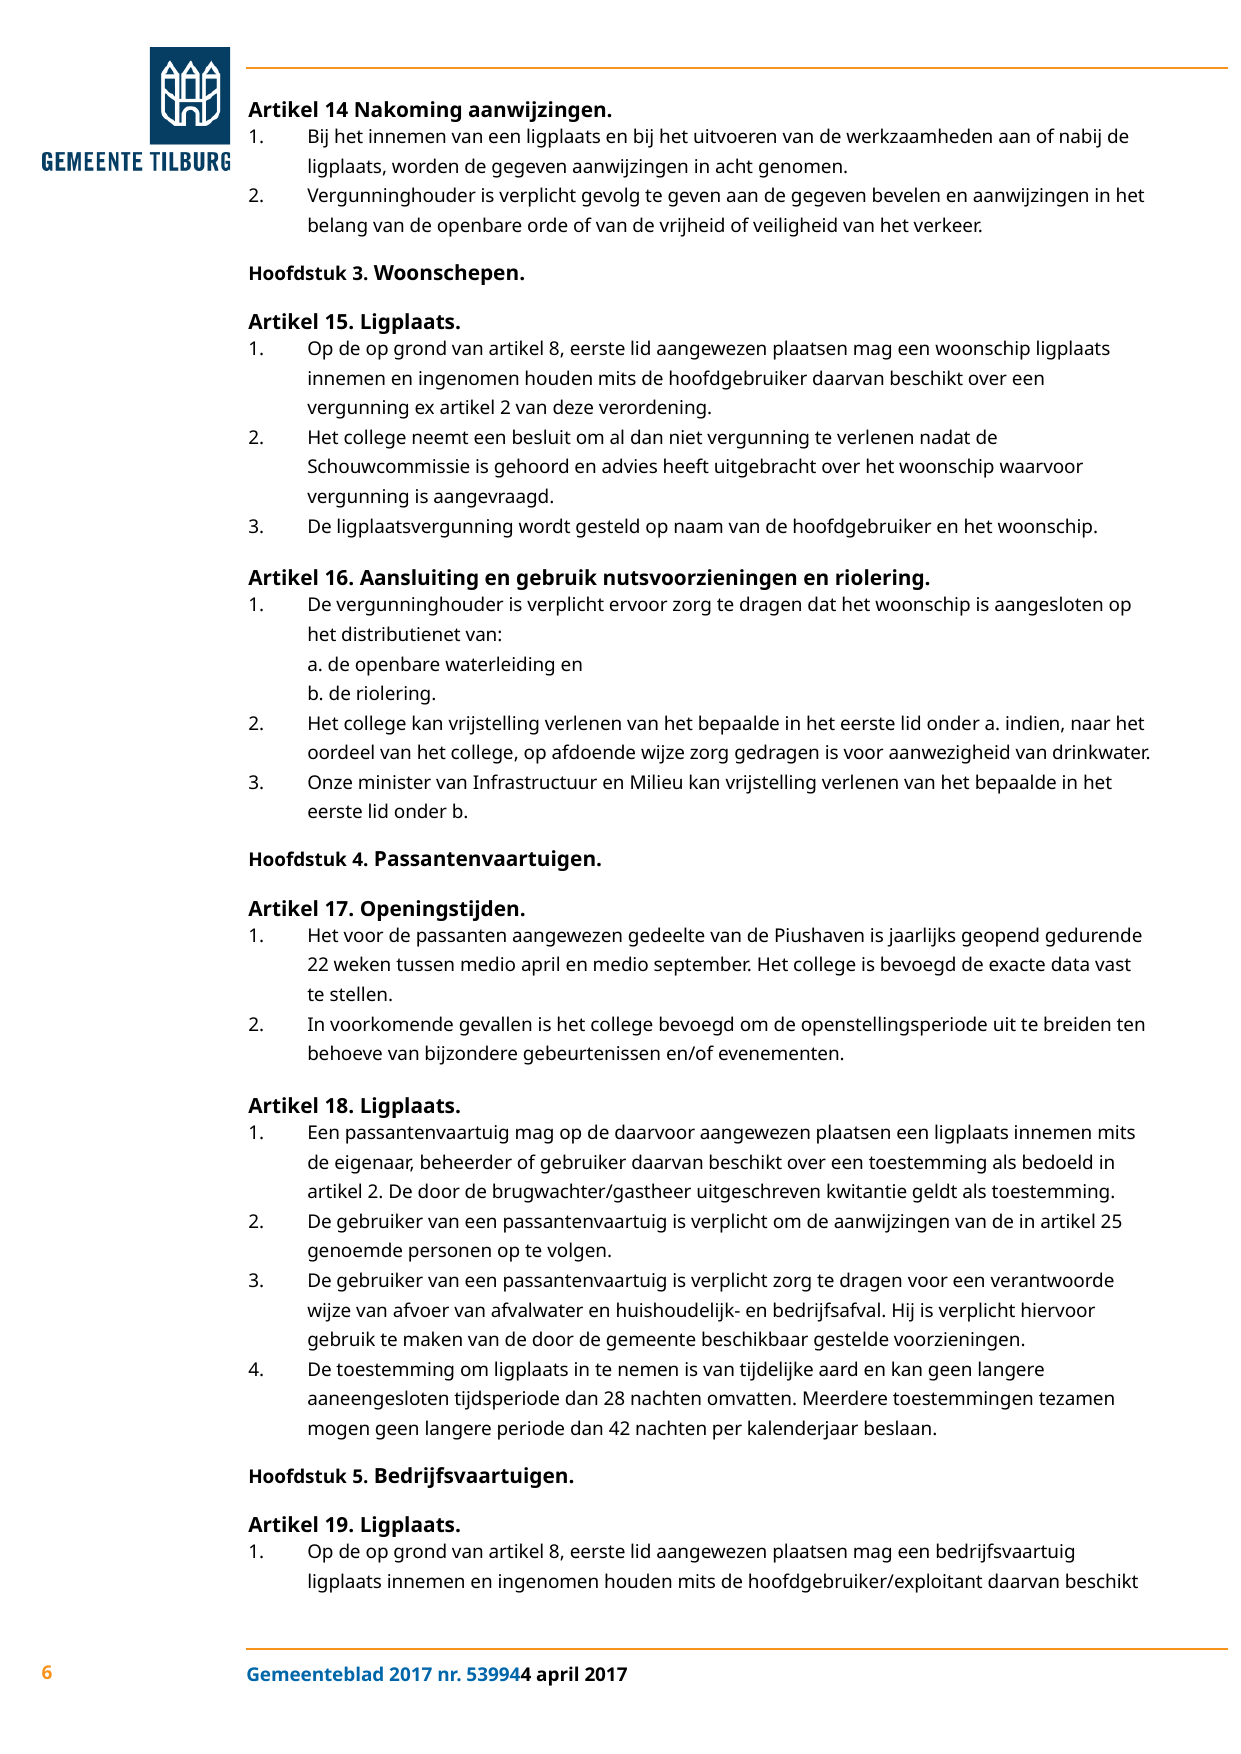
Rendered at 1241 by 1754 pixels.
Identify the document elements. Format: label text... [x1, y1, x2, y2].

list Vergunninghouder is verplicht gevolg te geven aan de gegeven bevelen en aanwijzingen in het belang van de openbare orde of van de vrijheid of veiligheid van het verkeer. [248, 182, 1152, 238]
list De ligplaatsvergunning wordt gesteld op naam van de hoofdgebruiker en het woonschip. [248, 513, 1152, 538]
text Hoofdstuk 3. Woonschepen. [248, 258, 1152, 286]
list Een passantenvaartuig mag op de daarvoor aangewezen plaatsen een ligplaats innemen mits de eigenaar, beheerder of gebruiker daarvan beschikt over een toestemming als bedoeld in artikel 2. De door de brugwachter/gastheer uitgeschreven kwitantie geldt als toestemming. [248, 1119, 1152, 1204]
list Op de op grond van artikel 8, eerste lid aangewezen plaatsen mag een bedrijfsvaartuig ligplaats innemen en ingenomen houden mits de hoofdgebruiker/exploitant daarvan beschikt [248, 1538, 1152, 1594]
list De gebruiker van een passantenvaartuig is verplicht om de aanwijzingen van de in artikel 25 genoemde personen op te volgen. [248, 1208, 1152, 1263]
text Hoofdstuk 4. Passantenvaartuigen. [248, 844, 1152, 873]
list De gebruiker van een passantenvaartuig is verplicht zorg te dragen voor een verantwoorde wijze van afvoer van afvalwater en huishoudelijk- en bedrijfsafval. Hij is verplicht hiervoor gebruik te maken van de door de gemeente beschikbaar gestelde voorzieningen. [248, 1267, 1152, 1352]
list Onze minister van Infrastructuur en Milieu kan vrijstelling verlenen van het bepaalde in het eerste lid onder b. [248, 769, 1152, 824]
list De toestemming om ligplaats in te nemen is van tijdelijke aard en kan geen langere aaneengesloten tijdsperiode dan 28 nachten omvatten. Meerdere toestemmingen tezamen mogen geen langere periode dan 42 nachten per kalenderjaar beslaan. [248, 1356, 1152, 1441]
text Artikel 15. Ligplaats. [248, 307, 1152, 335]
list Bij het innemen van een ligplaats en bij het uitvoeren van de werkzaamheden aan of nabij de ligplaats, worden de gegeven aanwijzingen in acht genomen. [248, 123, 1152, 178]
list b. de riolering. [248, 680, 1152, 706]
text Artikel 19. Ligplaats. [248, 1510, 1152, 1538]
text Artikel 16. Aansluiting en gebruik nutsvoorzieningen en riolering. [248, 563, 1152, 592]
text Artikel 18. Ligplaats. [248, 1091, 1152, 1119]
list In voorkomende gevallen is het college bevoegd om de openstellingsperiode uit te breiden ten behoeve van bijzondere gebeurtenissen en/of evenementen. [248, 1011, 1152, 1066]
text Artikel 14 Nakoming aanwijzingen. [248, 95, 1152, 123]
text Artikel 17. Openingstijden. [248, 894, 1152, 922]
list a. de openbare waterleiding en [248, 651, 1152, 677]
text Hoofdstuk 5. Bedrijfsvaartuigen. [248, 1461, 1152, 1489]
list Het college neemt een besluit om al dan niet vergunning te verlenen nadat de Schouwcommissie is gehoord en advies heeft uitgebracht over het woonschip waarvoor vergunning is aangevraagd. [248, 424, 1152, 509]
list Op de op grond van artikel 8, eerste lid aangewezen plaatsen mag een woonschip ligplaats innemen en ingenomen houden mits de hoofdgebruiker daarvan beschikt over een vergunning ex artikel 2 van deze verordening. [248, 335, 1152, 420]
picture [41, 47, 231, 172]
list De vergunninghouder is verplicht ervoor zorg te dragen dat het woonschip is aangesloten op het distributienet van: [248, 592, 1152, 647]
list Het college kan vrijstelling verlenen van het bepaalde in het eerste lid onder a. indien, naar het oordeel van het college, op afdoende wijze zorg gedragen is voor aanwezigheid van drinkwater. [248, 710, 1152, 765]
list Het voor de passanten aangewezen gedeelte van de Piushaven is jaarlijks geopend gedurende 22 weken tussen medio april en medio september. Het college is bevoegd de exacte data vast te stellen. [248, 922, 1152, 1007]
